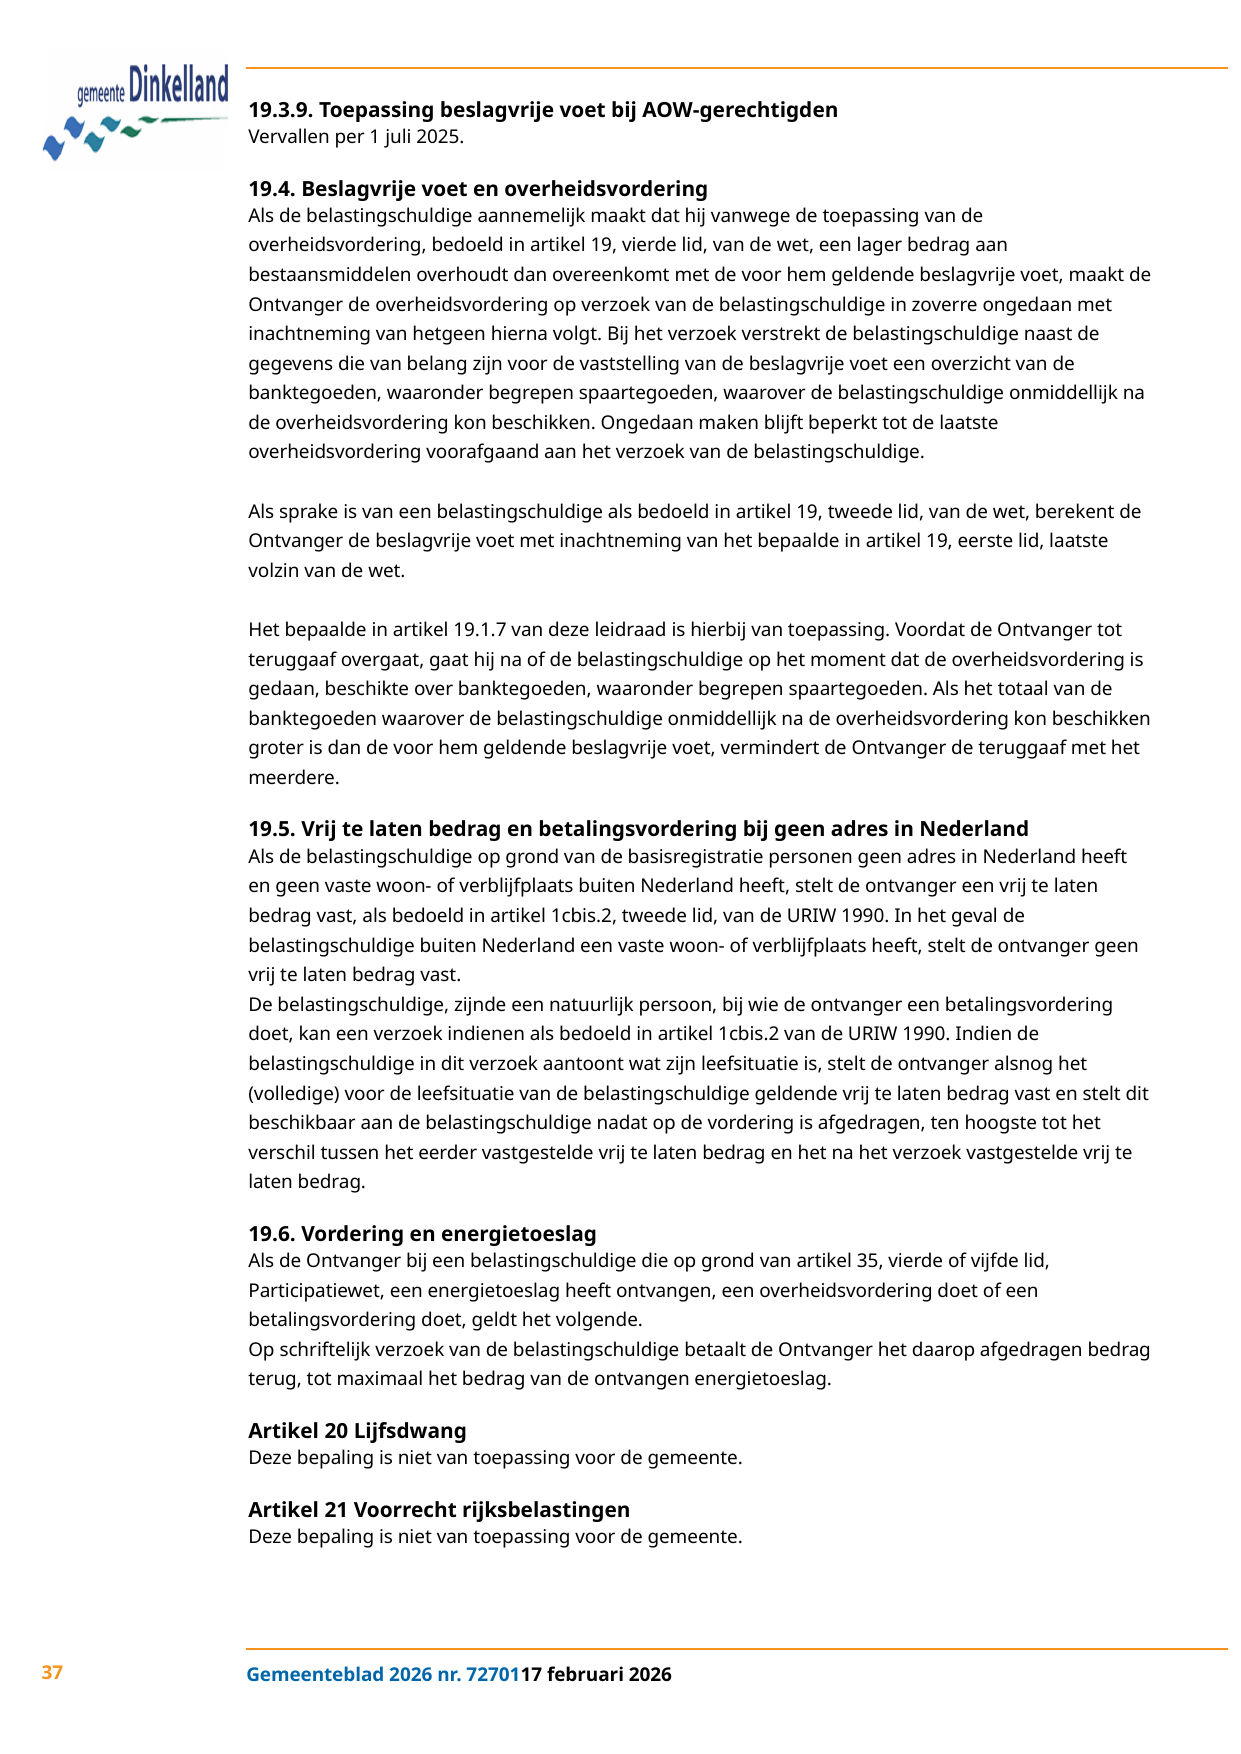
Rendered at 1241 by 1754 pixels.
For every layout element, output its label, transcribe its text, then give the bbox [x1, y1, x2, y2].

text Artikel 20 Lijfsdwang [248, 1416, 1152, 1444]
text Deze bepaling is niet van toepassing voor de gemeente. [248, 1444, 1152, 1470]
text Artikel 21 Voorrecht rijksbelastingen [248, 1495, 1152, 1523]
text Vervallen per 1 juli 2025. [248, 123, 1152, 149]
text Als de belastingschuldige aannemelijk maakt dat hij vanwege de toepassing van de overheidsvordering, bedoeld in artikel 19, vierde lid, van de wet, een lager bedrag aan bestaansmiddelen overhoudt dan overeenkomt met de voor hem geldende beslagvrije voet, maakt de Ontvanger de overheidsvordering op verzoek van de belastingschuldige in zoverre ongedaan met inachtneming van hetgeen hierna volgt. Bij het verzoek verstrekt de belastingschuldige naast de gegevens die van belang zijn voor de vaststelling van de beslagvrije voet een overzicht van de banktegoeden, waaronder begrepen spaartegoeden, waarover de belastingschuldige onmiddellijk na de overheidsvordering kon beschikken. Ongedaan maken blijft beperkt tot de laatste overheidsvordering voorafgaand aan het verzoek van de belastingschuldige. [248, 202, 1152, 464]
text Als sprake is van een belastingschuldige als bedoeld in artikel 19, tweede lid, van de wet, berekent de Ontvanger de beslagvrije voet met inachtneming van het bepaalde in artikel 19, eerste lid, laatste volzin van de wet. [248, 498, 1152, 583]
text 19.3.9. Toepassing beslagvrije voet bij AOW-gerechtigden [248, 95, 1152, 123]
picture [41, 47, 231, 172]
text 19.6. Vordering en energietoeslag [248, 1219, 1152, 1247]
text 19.4. Beslagvrije voet en overheidsvordering [248, 174, 1152, 202]
text Als de belastingschuldige op grond van de basisregistratie personen geen adres in Nederland heeft en geen vaste woon- of verblijfplaats buiten Nederland heeft, stelt de ontvanger een vrij te laten bedrag vast, als bedoeld in artikel 1cbis.2, tweede lid, van de URIW 1990. In het geval de belastingschuldige buiten Nederland een vaste woon- of verblijfplaats heeft, stelt de ontvanger geen vrij te laten bedrag vast. [248, 843, 1152, 987]
text Het bepaalde in artikel 19.1.7 van deze leidraad is hierbij van toepassing. Voordat de Ontvanger tot teruggaaf overgaat, gaat hij na of de belastingschuldige op het moment dat de overheidsvordering is gedaan, beschikte over banktegoeden, waaronder begrepen spaartegoeden. Als het totaal van de banktegoeden waarover de belastingschuldige onmiddellijk na de overheidsvordering kon beschikken groter is dan de voor hem geldende beslagvrije voet, vermindert de Ontvanger de teruggaaf met het meerdere. [248, 616, 1152, 790]
text Als de Ontvanger bij een belastingschuldige die op grond van artikel 35, vierde of vijfde lid, Participatiewet, een energietoeslag heeft ontvangen, een overheidsvordering doet of een betalingsvordering doet, geldt het volgende. [248, 1247, 1152, 1332]
text De belastingschuldige, zijnde een natuurlijk persoon, bij wie de ontvanger een betalingsvordering doet, kan een verzoek indienen als bedoeld in artikel 1cbis.2 van de URIW 1990. Indien de belastingschuldige in dit verzoek aantoont wat zijn leefsituatie is, stelt de ontvanger alsnog het (volledige) voor de leefsituatie van de belastingschuldige geldende vrij te laten bedrag vast en stelt dit beschikbaar aan de belastingschuldige nadat op de vordering is afgedragen, ten hoogste tot het verschil tussen het eerder vastgestelde vrij te laten bedrag en het na het verzoek vastgestelde vrij te laten bedrag. [248, 991, 1152, 1194]
text 19.5. Vrij te laten bedrag en betalingsvordering bij geen adres in Nederland [248, 814, 1152, 843]
text Op schriftelijk verzoek van de belastingschuldige betaalt de Ontvanger het daarop afgedragen bedrag terug, tot maximaal het bedrag van de ontvangen energietoeslag. [248, 1336, 1152, 1391]
text Deze bepaling is niet van toepassing voor de gemeente. [248, 1523, 1152, 1549]
